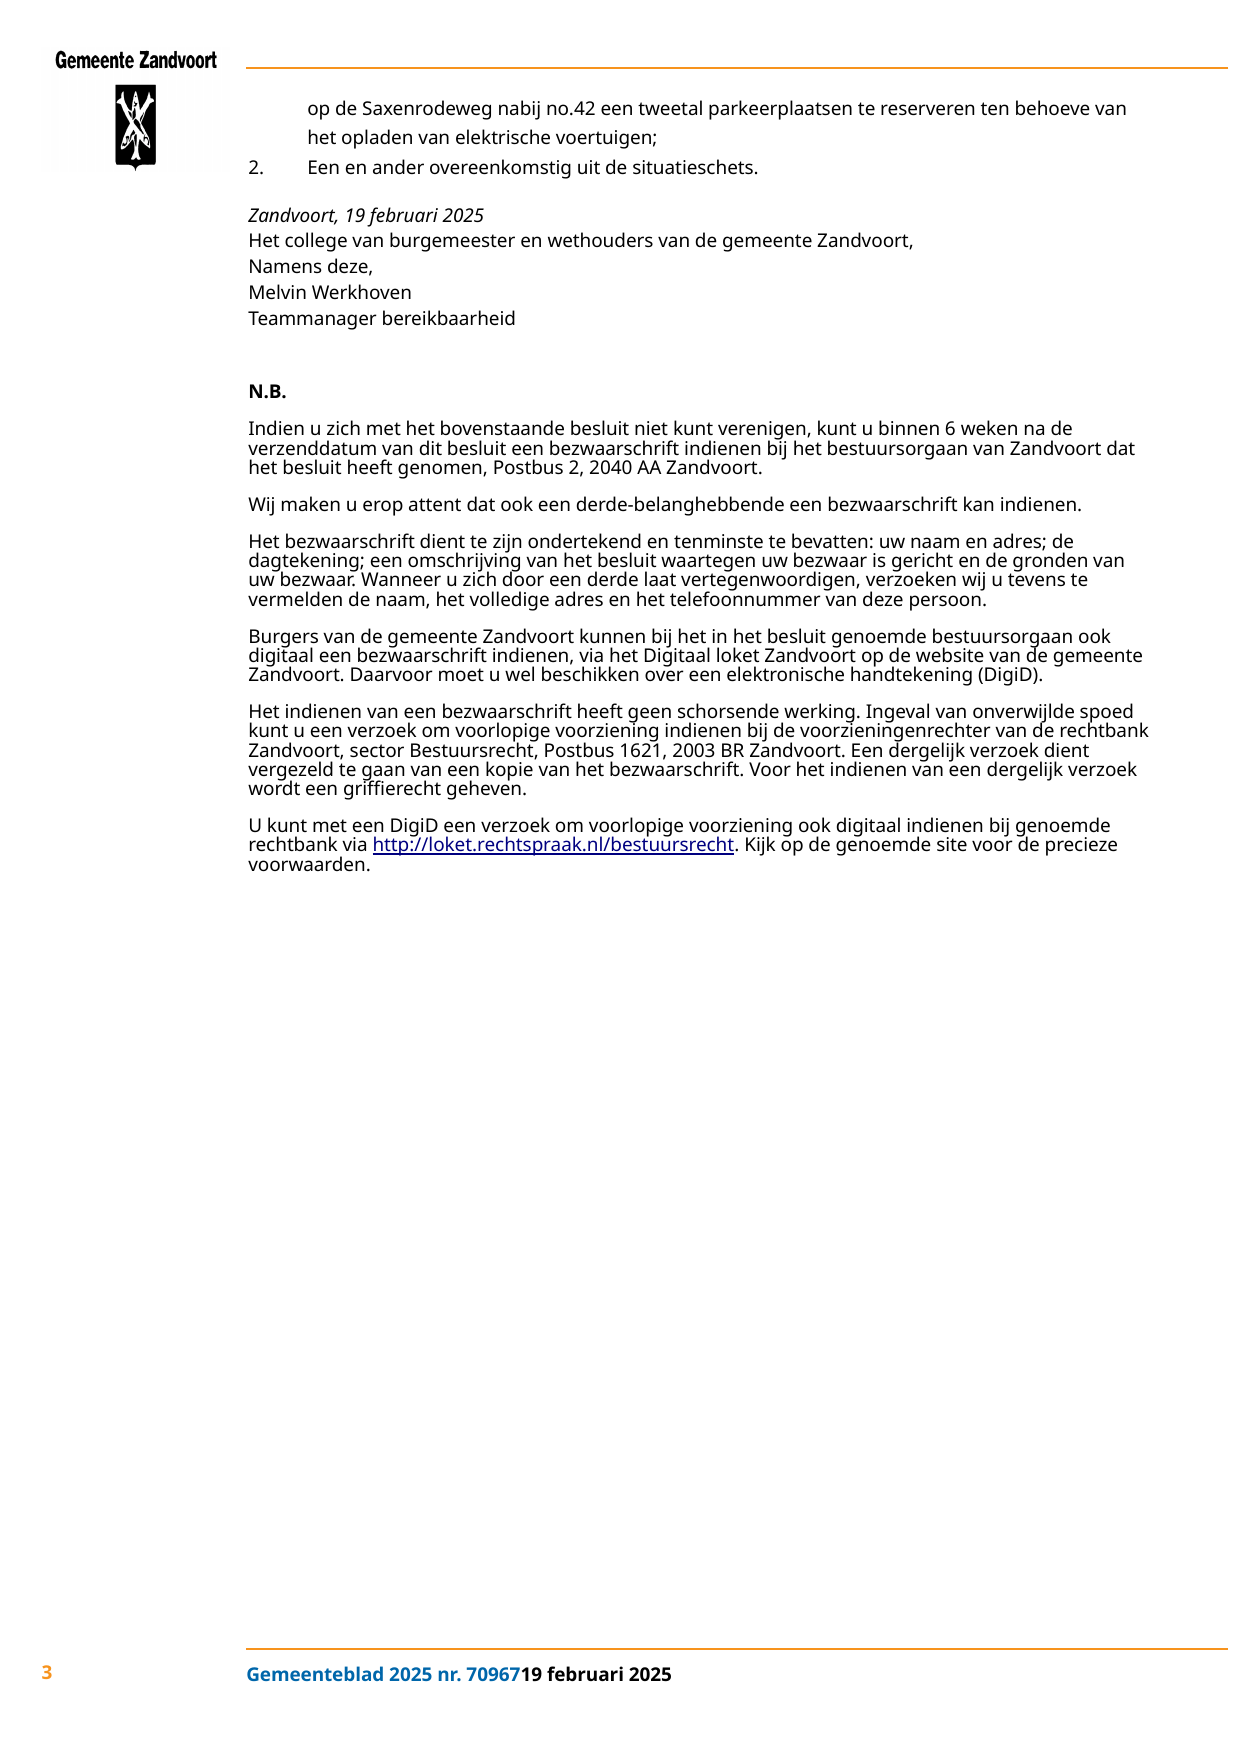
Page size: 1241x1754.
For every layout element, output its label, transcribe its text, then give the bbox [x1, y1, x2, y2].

text Teammanager bereikbaarheid [248, 305, 1152, 330]
picture [41, 47, 231, 172]
text Namens deze, [248, 253, 1152, 279]
text Zandvoort, 19 februari 2025 [248, 202, 1152, 227]
text Burgers van de gemeente Zandvoort kunnen bij het in het besluit genoemde bestuursorgaan ook digitaal een bezwaarschrift indienen, via het Digitaal loket Zandvoort op de website van de gemeente Zandvoort. Daarvoor moet u wel beschikken over een elektronische handtekening (DigiD). [248, 628, 1152, 685]
text Het college van burgemeester en wethouders van de gemeente Zandvoort, [248, 227, 1152, 253]
text Indien u zich met het bovenstaande besluit niet kunt verenigen, kunt u binnen 6 weken na de verzenddatum van dit besluit een bezwaarschrift indienen bij het bestuursorgaan van Zandvoort dat het besluit heeft genomen, Postbus 2, 2040 AA Zandvoort. [248, 420, 1152, 478]
list Een en ander overeenkomstig uit de situatieschets. [248, 154, 1152, 180]
text N.B. [248, 383, 1152, 403]
list op de Saxenrodeweg nabij no.42 een tweetal parkeerplaatsen te reserveren ten behoeve van het opladen van elektrische voertuigen; [248, 95, 1152, 150]
text Melvin Werkhoven [248, 279, 1152, 305]
text Het indienen van een bezwaarschrift heeft geen schorsende werking. Ingeval van onverwijlde spoed kunt u een verzoek om voorlopige voorziening indienen bij de voorzieningenrechter van de rechtbank Zandvoort, sector Bestuursrecht, Postbus 1621, 2003 BR Zandvoort. Een dergelijk verzoek dient vergezeld te gaan van een kopie van het bezwaarschrift. Voor het indienen van een dergelijk verzoek wordt een griffierecht geheven. [248, 703, 1152, 799]
text Het bezwaarschrift dient te zijn ondertekend en tenminste te bevatten: uw naam en adres; de dagtekening; een omschrijving van het besluit waartegen uw bezwaar is gericht en de gronden van uw bezwaar. Wanneer u zich door een derde laat vertegenwoordigen, verzoeken wij u tevens te vermelden de naam, het volledige adres en het telefoonnummer van deze persoon. [248, 533, 1152, 610]
text Wij maken u erop attent dat ook een derde-belanghebbende een bezwaarschrift kan indienen. [248, 496, 1152, 515]
text U kunt met een DigiD een verzoek om voorlopige voorziening ook digitaal indienen bij genoemde rechtbank via http://loket.rechtspraak.nl/bestuursrecht. Kijk op de genoemde site voor de precieze voorwaarden. [248, 817, 1152, 875]
